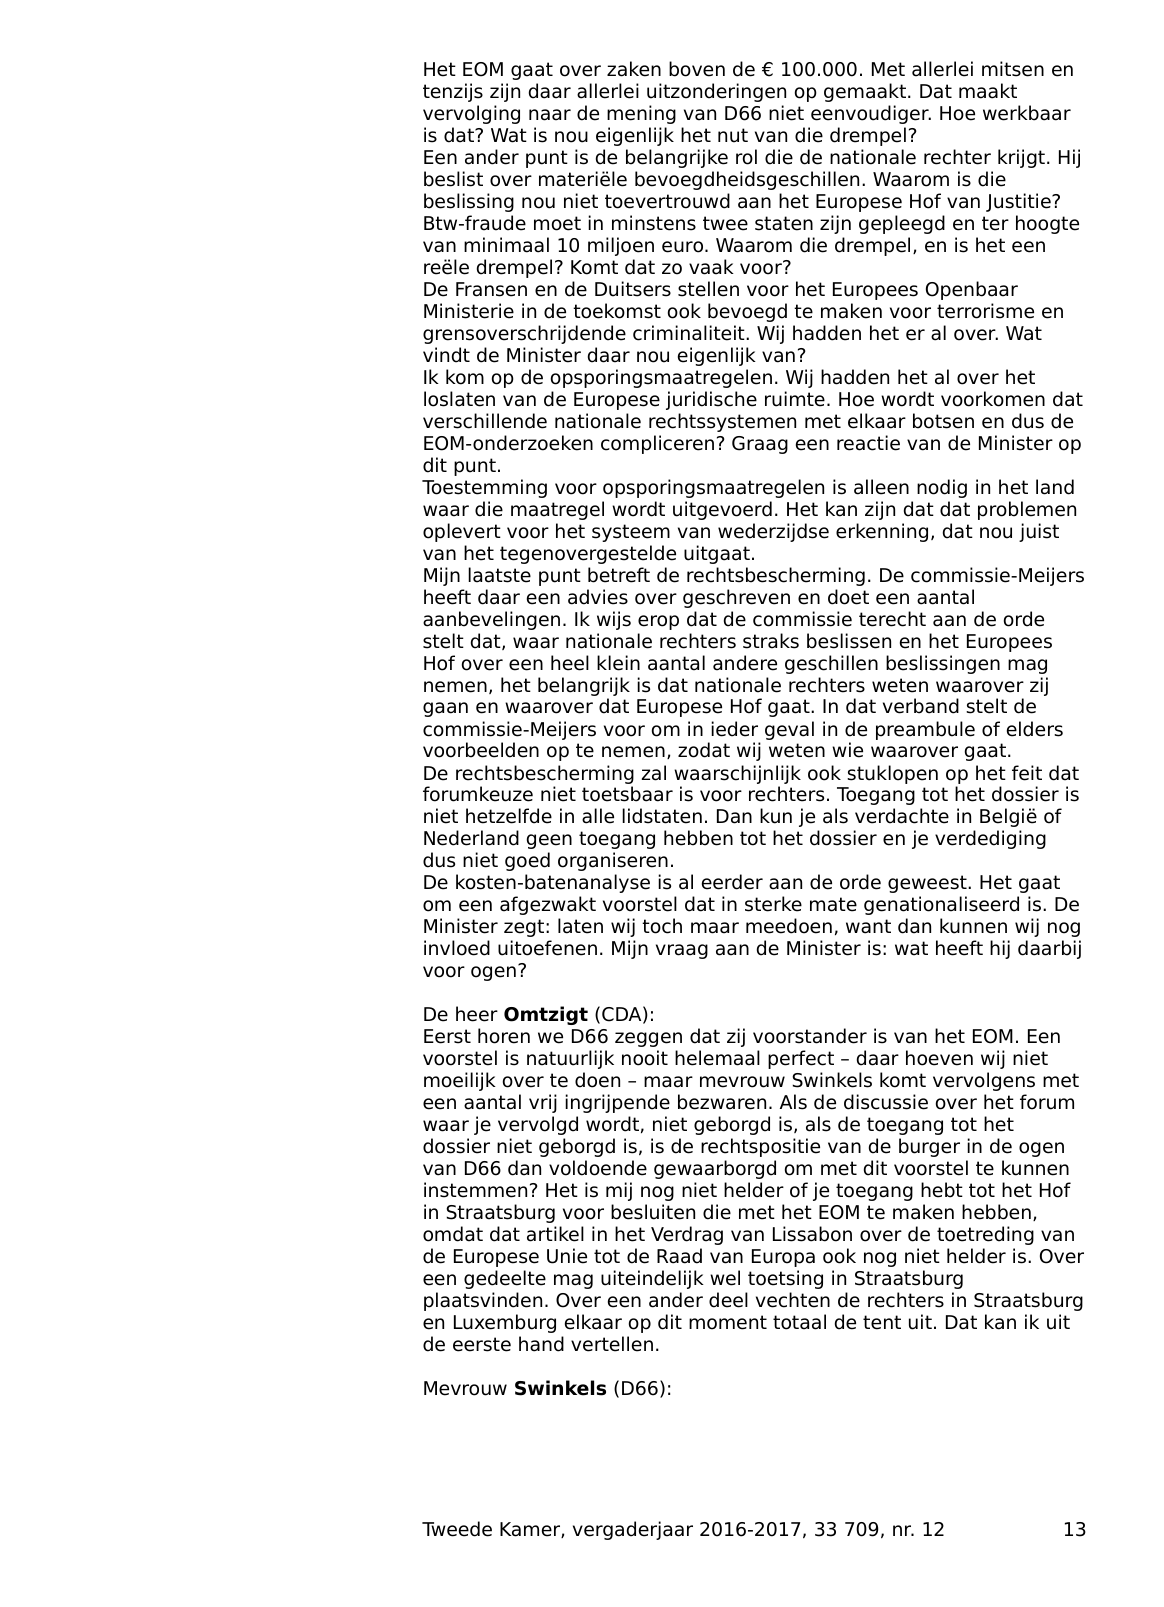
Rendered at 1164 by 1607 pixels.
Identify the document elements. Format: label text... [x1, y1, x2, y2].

text Een ander punt is de belangrijke rol die de nationale rechter krijgt. Hij beslist over materiële bevoegdheidsgeschillen. Waarom is die beslissing nou niet toevertrouwd aan het Europese Hof van Justitie? [422, 147, 1087, 213]
text Eerst horen we D66 zeggen dat zij voorstander is van het EOM. Een voorstel is natuurlijk nooit helemaal perfect – daar hoeven wij niet moeilijk over te doen – maar mevrouw Swinkels komt vervolgens met een aantal vrij ingrijpende bezwaren. Als de discussie over het forum waar je vervolgd wordt, niet geborgd is, als de toegang tot het dossier niet geborgd is, is de rechtspositie van de burger in de ogen van D66 dan voldoende gewaarborgd om met dit voorstel te kunnen instemmen? Het is mij nog niet helder of je toegang hebt tot het Hof in Straatsburg voor besluiten die met het EOM te maken hebben, omdat dat artikel in het Verdrag van Lissabon over de toetreding van de Europese Unie tot de Raad van Europa ook nog niet helder is. Over een gedeelte mag uiteindelijk wel toetsing in Straatsburg plaatsvinden. Over een ander deel vechten de rechters in Straatsburg en Luxemburg elkaar op dit moment totaal de tent uit. Dat kan ik uit de eerste hand vertellen. [422, 1026, 1087, 1356]
text De kosten-batenanalyse is al eerder aan de orde geweest. Het gaat om een afgezwakt voorstel dat in sterke mate genationaliseerd is. De Minister zegt: laten wij toch maar meedoen, want dan kunnen wij nog invloed uitoefenen. Mijn vraag aan de Minister is: wat heeft hij daarbij voor ogen? [422, 872, 1087, 982]
text De Fransen en de Duitsers stellen voor het Europees Openbaar Ministerie in de toekomst ook bevoegd te maken voor terrorisme en grensoverschrijdende criminaliteit. Wij hadden het er al over. Wat vindt de Minister daar nou eigenlijk van? [422, 279, 1087, 367]
text Toestemming voor opsporingsmaatregelen is alleen nodig in het land waar die maatregel wordt uitgevoerd. Het kan zijn dat dat problemen oplevert voor het systeem van wederzijdse erkenning, dat nou juist van het tegenovergestelde uitgaat. [422, 477, 1087, 564]
text Mijn laatste punt betreft de rechtsbescherming. De commissie-Meijers heeft daar een advies over geschreven en doet een aantal aanbevelingen. Ik wijs erop dat de commissie terecht aan de orde stelt dat, waar nationale rechters straks beslissen en het Europees Hof over een heel klein aantal andere geschillen beslissingen mag nemen, het belangrijk is dat nationale rechters weten waarover zij gaan en waarover dat Europese Hof gaat. In dat verband stelt de commissie-Meijers voor om in ieder geval in de preambule of elders voorbeelden op te nemen, zodat wij weten wie waarover gaat. [422, 564, 1087, 762]
text Ik kom op de opsporingsmaatregelen. Wij hadden het al over het loslaten van de Europese juridische ruimte. Hoe wordt voorkomen dat verschillende nationale rechtssystemen met elkaar botsen en dus de EOM-onderzoeken compliceren? Graag een reactie van de Minister op dit punt. [422, 367, 1087, 477]
text Mevrouw Swinkels (D66): [422, 1378, 1087, 1400]
text De rechtsbescherming zal waarschijnlijk ook stuklopen op het feit dat forumkeuze niet toetsbaar is voor rechters. Toegang tot het dossier is niet hetzelfde in alle lidstaten. Dan kun je als verdachte in België of Nederland geen toegang hebben tot het dossier en je verdediging dus niet goed organiseren. [422, 762, 1087, 872]
text Btw-fraude moet in minstens twee staten zijn gepleegd en ter hoogte van minimaal 10 miljoen euro. Waarom die drempel, en is het een reële drempel? Komt dat zo vaak voor? [422, 213, 1087, 279]
text Het EOM gaat over zaken boven de € 100.000. Met allerlei mitsen en tenzijs zijn daar allerlei uitzonderingen op gemaakt. Dat maakt vervolging naar de mening van D66 niet eenvoudiger. Hoe werkbaar is dat? Wat is nou eigenlijk het nut van die drempel? [422, 59, 1087, 147]
text De heer Omtzigt (CDA): [422, 1004, 1087, 1026]
